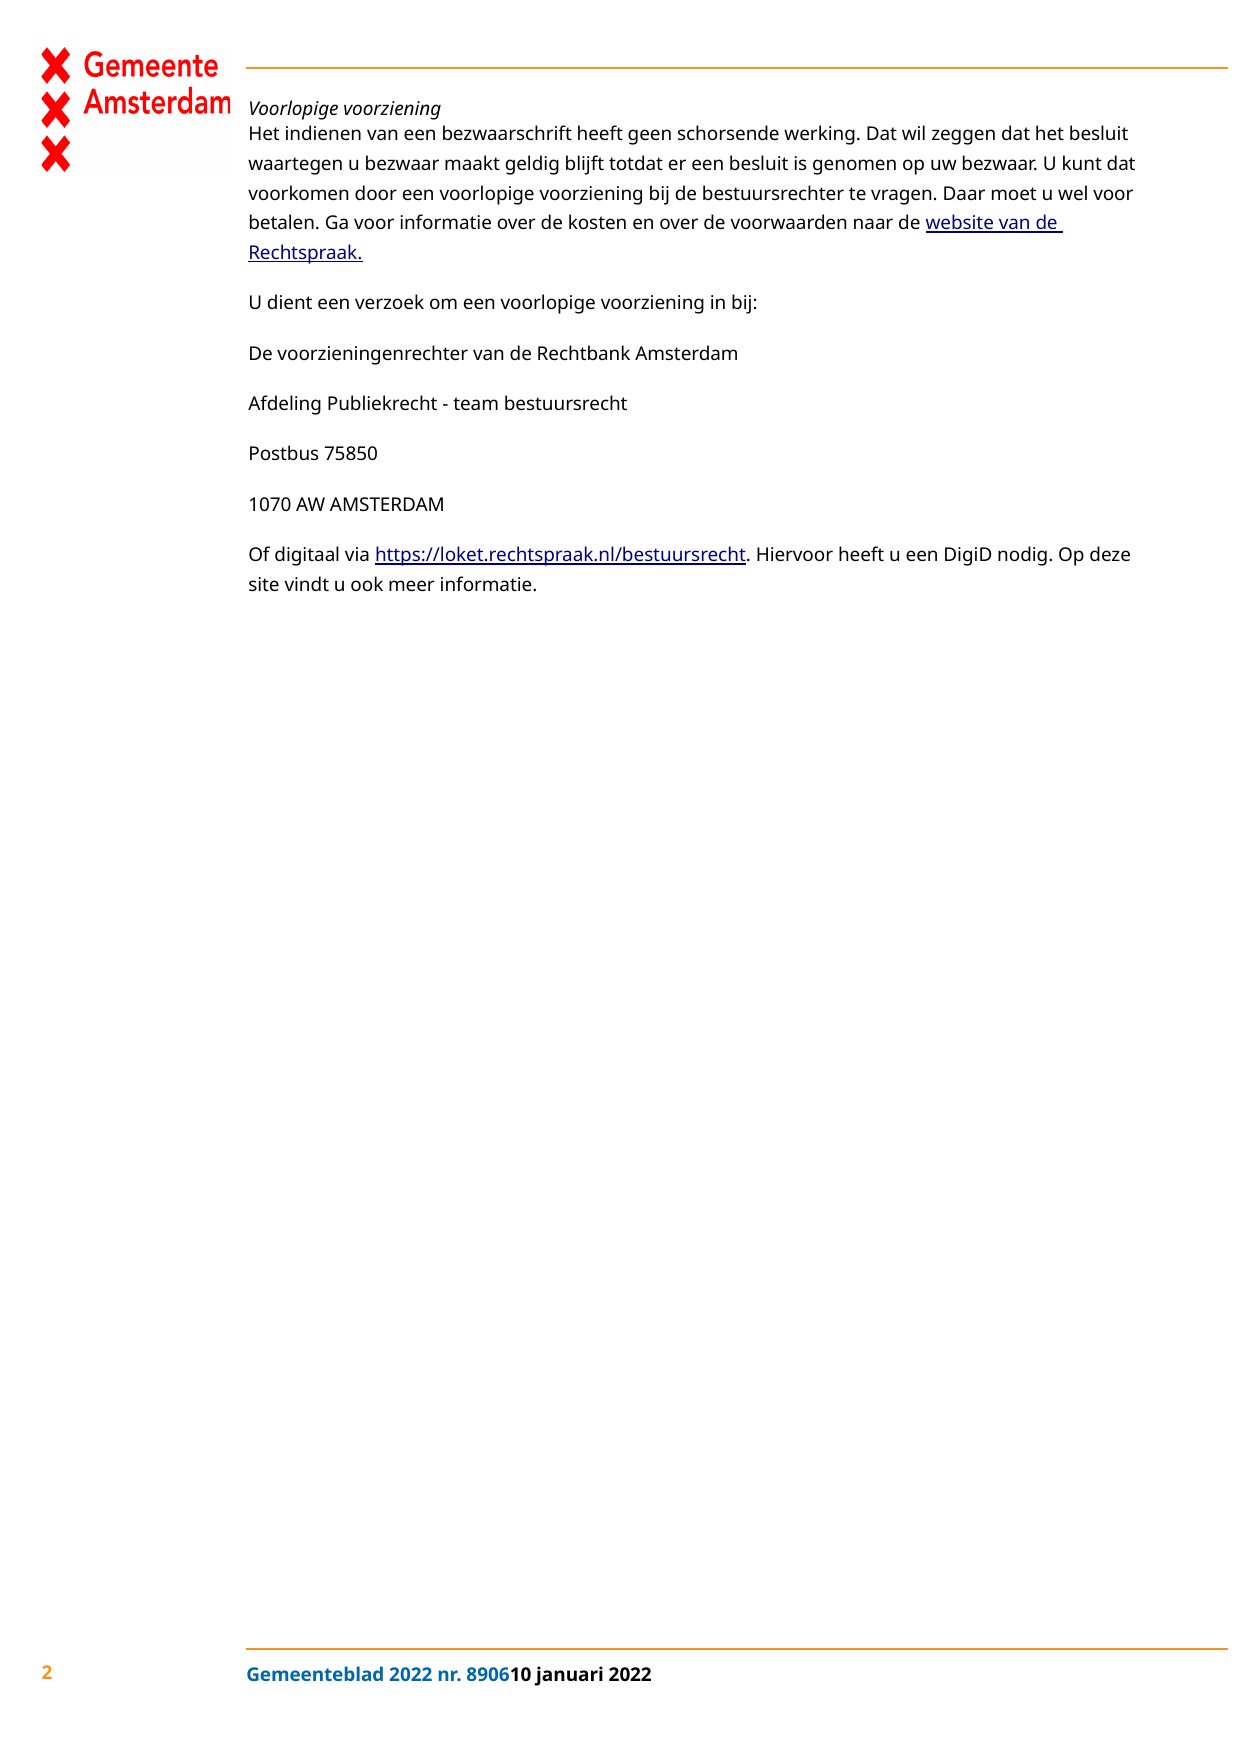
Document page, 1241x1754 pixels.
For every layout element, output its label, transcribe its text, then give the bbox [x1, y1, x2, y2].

text Afdeling Publiekrecht - team bestuursrecht [248, 390, 1152, 416]
text Postbus 75850 [248, 441, 1152, 466]
text Voorlopige voorziening [248, 95, 1152, 121]
text U dient een verzoek om een voorlopige voorziening in bij: [248, 289, 1152, 315]
picture [41, 47, 231, 172]
text Of digitaal via https://loket.rechtspraak.nl/bestuursrecht. Hiervoor heeft u een DigiD nodig. Op deze site vindt u ook meer informatie. [248, 541, 1152, 597]
text De voorzieningenrechter van de Rechtbank Amsterdam [248, 340, 1152, 365]
text Het indienen van een bezwaarschrift heeft geen schorsende werking. Dat wil zeggen dat het besluit waartegen u bezwaar maakt geldig blijft totdat er een besluit is genomen op uw bezwaar. U kunt dat voorkomen door een voorlopige voorziening bij de bestuursrechter te vragen. Daar moet u wel voor betalen. Ga voor informatie over de kosten en over de voorwaarden naar de website van de Rechtspraak. [248, 121, 1152, 264]
text 1070 AW AMSTERDAM [248, 491, 1152, 517]
